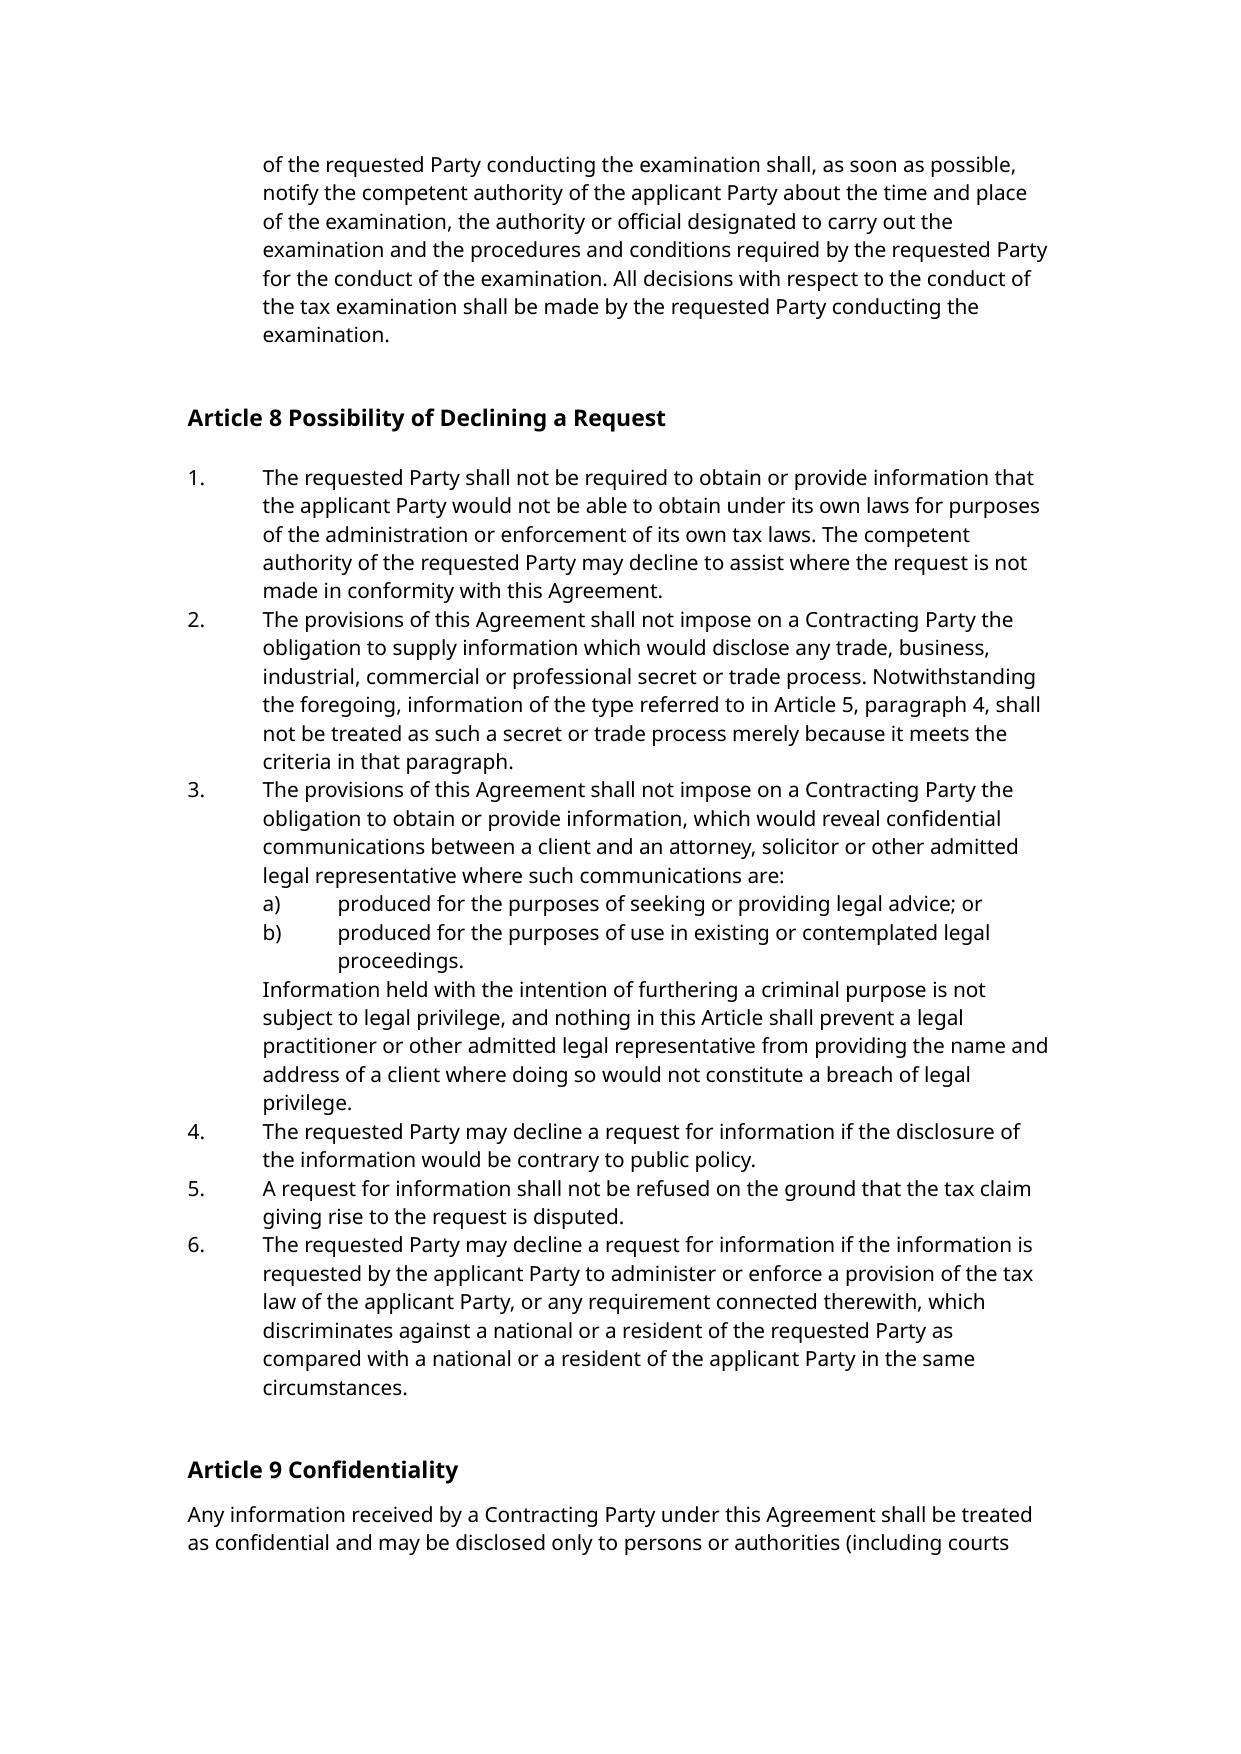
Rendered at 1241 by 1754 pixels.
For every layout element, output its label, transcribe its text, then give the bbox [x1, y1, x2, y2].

list The requested Party shall not be required to obtain or provide information that the applicant Party would not be able to obtain under its own laws for purposes of the administration or enforcement of its own tax laws. The competent authority of the requested Party may decline to assist where the request is not made in conformity with this Agreement. [187, 463, 1053, 605]
list produced for the purposes of use in existing or contemplated legal proceedings. [262, 918, 1053, 975]
subtitle Article 9 Confidentiality [187, 1454, 1053, 1485]
list produced for the purposes of seeking or providing legal advice; or [262, 889, 1053, 918]
list of the requested Party conducting the examination shall, as soon as possible, notify the competent authority of the applicant Party about the time and place of the examination, the authority or official designated to carry out the examination and the procedures and conditions required by the requested Party for the conduct of the examination. All decisions with respect to the conduct of the tax examination shall be made by the requested Party conducting the examination. [187, 150, 1053, 349]
subtitle Article 8 Possibility of Declining a Request [187, 402, 1053, 433]
list The provisions of this Agreement shall not impose on a Contracting Party the obligation to obtain or provide information, which would reveal confidential communications between a client and an attorney, solicitor or other admitted legal representative where such communications are: [187, 776, 1053, 889]
list The requested Party may decline a request for information if the disclosure of the information would be contrary to public policy. [187, 1117, 1053, 1174]
list A request for information shall not be refused on the ground that the tax claim giving rise to the request is disputed. [187, 1174, 1053, 1231]
list The requested Party may decline a request for information if the information is requested by the applicant Party to administer or enforce a provision of the tax law of the applicant Party, or any requirement connected therewith, which discriminates against a national or a resident of the requested Party as compared with a national or a resident of the applicant Party in the same circumstances. [187, 1231, 1053, 1401]
list The provisions of this Agreement shall not impose on a Contracting Party the obligation to supply information which would disclose any trade, business, industrial, commercial or professional secret or trade process. Notwithstanding the foregoing, information of the type referred to in Article 5, paragraph 4, shall not be treated as such a secret or trade process merely because it meets the criteria in that paragraph. [187, 605, 1053, 776]
text Any information received by a Contracting Party under this Agreement shall be treated as confidential and may be disclosed only to persons or authorities (including courts [187, 1500, 1053, 1557]
list Information held with the intention of furthering a criminal purpose is not subject to legal privilege, and nothing in this Article shall prevent a legal practitioner or other admitted legal representative from providing the name and address of a client where doing so would not constitute a breach of legal privilege. [187, 975, 1053, 1117]
